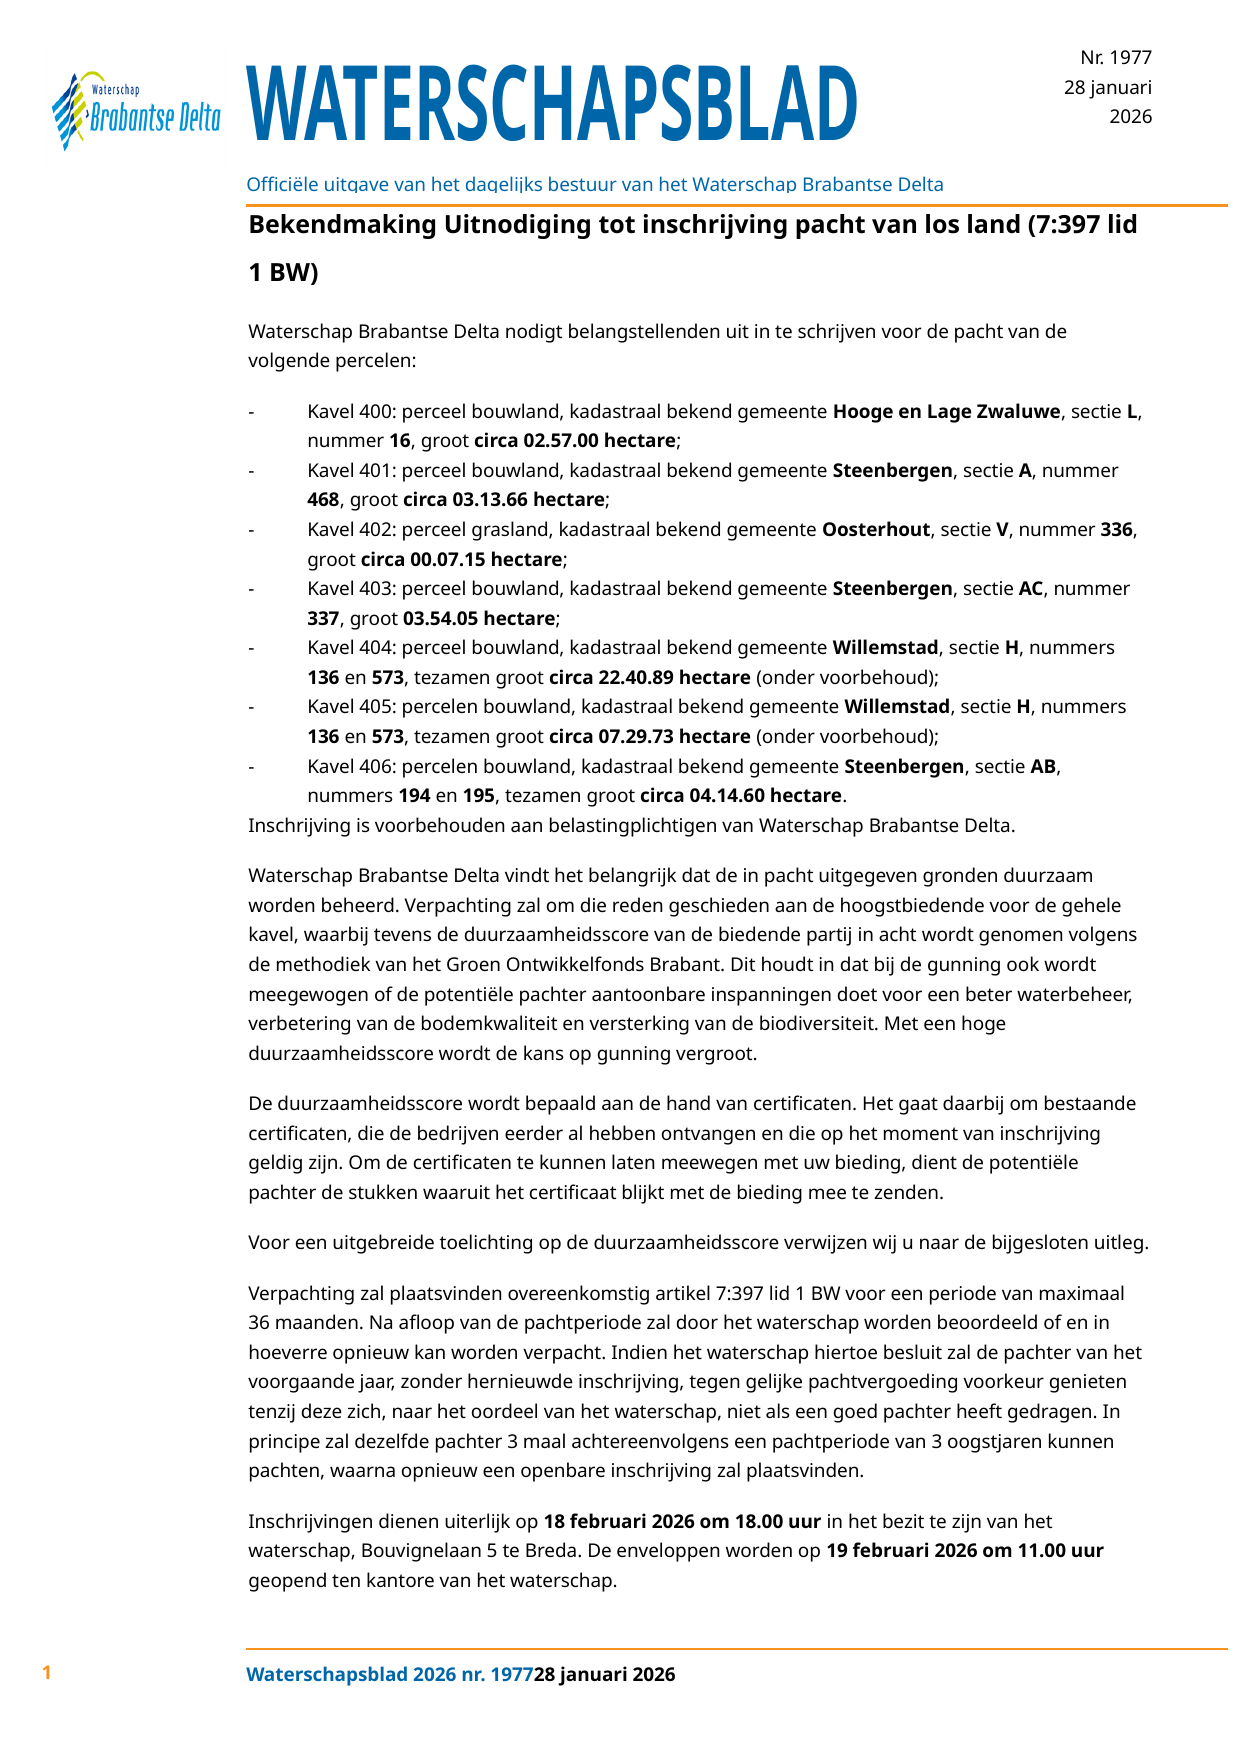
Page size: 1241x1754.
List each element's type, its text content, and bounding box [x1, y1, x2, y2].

text Waterschap Brabantse Delta nodigt belangstellenden uit in te schrijven voor de pacht van de volgende percelen: [248, 318, 1152, 373]
list Kavel 402: perceel grasland, kadastraal bekend gemeente Oosterhout, sectie V, nummer 336, groot circa 00.07.15 hectare; [248, 516, 1152, 572]
text Bekendmaking Uitnodiging tot inschrijving pacht van los land (7:397 lid 1 BW) [248, 207, 1152, 288]
text Voor een uitgebreide toelichting op de duurzaamheidsscore verwijzen wij u naar de bijgesloten uitleg. [248, 1229, 1152, 1255]
list Kavel 403: perceel bouwland, kadastraal bekend gemeente Steenbergen, sectie AC, nummer 337, groot 03.54.05 hectare; [248, 575, 1152, 631]
list Kavel 404: perceel bouwland, kadastraal bekend gemeente Willemstad, sectie H, nummers 136 en 573, tezamen groot circa 22.40.89 hectare (onder voorbehoud); [248, 634, 1152, 690]
list Kavel 401: perceel bouwland, kadastraal bekend gemeente Steenbergen, sectie A, nummer 468, groot circa 03.13.66 hectare; [248, 457, 1152, 512]
picture [41, 47, 231, 172]
list Kavel 405: percelen bouwland, kadastraal bekend gemeente Willemstad, sectie H, nummers 136 en 573, tezamen groot circa 07.29.73 hectare (onder voorbehoud); [248, 694, 1152, 749]
text Inschrijvingen dienen uiterlijk op 18 februari 2026 om 18.00 uur in het bezit te zijn van het waterschap, Bouvignelaan 5 te Breda. De enveloppen worden op 19 februari 2026 om 11.00 uur geopend ten kantore van het waterschap. [248, 1508, 1152, 1593]
list Kavel 400: perceel bouwland, kadastraal bekend gemeente Hooge en Lage Zwaluwe, sectie L, nummer 16, groot circa 02.57.00 hectare; [248, 398, 1152, 453]
text Inschrijving is voorbehouden aan belastingplichtigen van Waterschap Brabantse Delta. [248, 812, 1152, 838]
text De duurzaamheidsscore wordt bepaald aan de hand van certificaten. Het gaat daarbij om bestaande certificaten, die de bedrijven eerder al hebben ontvangen en die op het moment van inschrijving geldig zijn. Om de certificaten te kunnen laten meewegen met uw bieding, dient de potentiële pachter de stukken waaruit het certificaat blijkt met de bieding mee te zenden. [248, 1090, 1152, 1205]
text Waterschap Brabantse Delta vindt het belangrijk dat de in pacht uitgegeven gronden duurzaam worden beheerd. Verpachting zal om die reden geschieden aan de hoogstbiedende voor de gehele kavel, waarbij tevens de duurzaamheidsscore van de biedende partij in acht wordt genomen volgens de methodiek van het Groen Ontwikkelfonds Brabant. Dit houdt in dat bij de gunning ook wordt meegewogen of de potentiële pachter aantoonbare inspanningen doet voor een beter waterbeheer, verbetering van de bodemkwaliteit en versterking van de biodiversiteit. Met een hoge duurzaamheidsscore wordt de kans op gunning vergroot. [248, 862, 1152, 1066]
text Verpachting zal plaatsvinden overeenkomstig artikel 7:397 lid 1 BW voor een periode van maximaal 36 maanden. Na afloop van de pachtperiode zal door het waterschap worden beoordeeld of en in hoeverre opnieuw kan worden verpacht. Indien het waterschap hiertoe besluit zal de pachter van het voorgaande jaar, zonder hernieuwde inschrijving, tegen gelijke pachtvergoeding voorkeur genieten tenzij deze zich, naar het oordeel van het waterschap, niet als een goed pachter heeft gedragen. In principe zal dezelfde pachter 3 maal achtereenvolgens een pachtperiode van 3 oogstjaren kunnen pachten, waarna opnieuw een openbare inschrijving zal plaatsvinden. [248, 1280, 1152, 1483]
list Kavel 406: percelen bouwland, kadastraal bekend gemeente Steenbergen, sectie AB, nummers 194 en 195, tezamen groot circa 04.14.60 hectare. [248, 753, 1152, 808]
